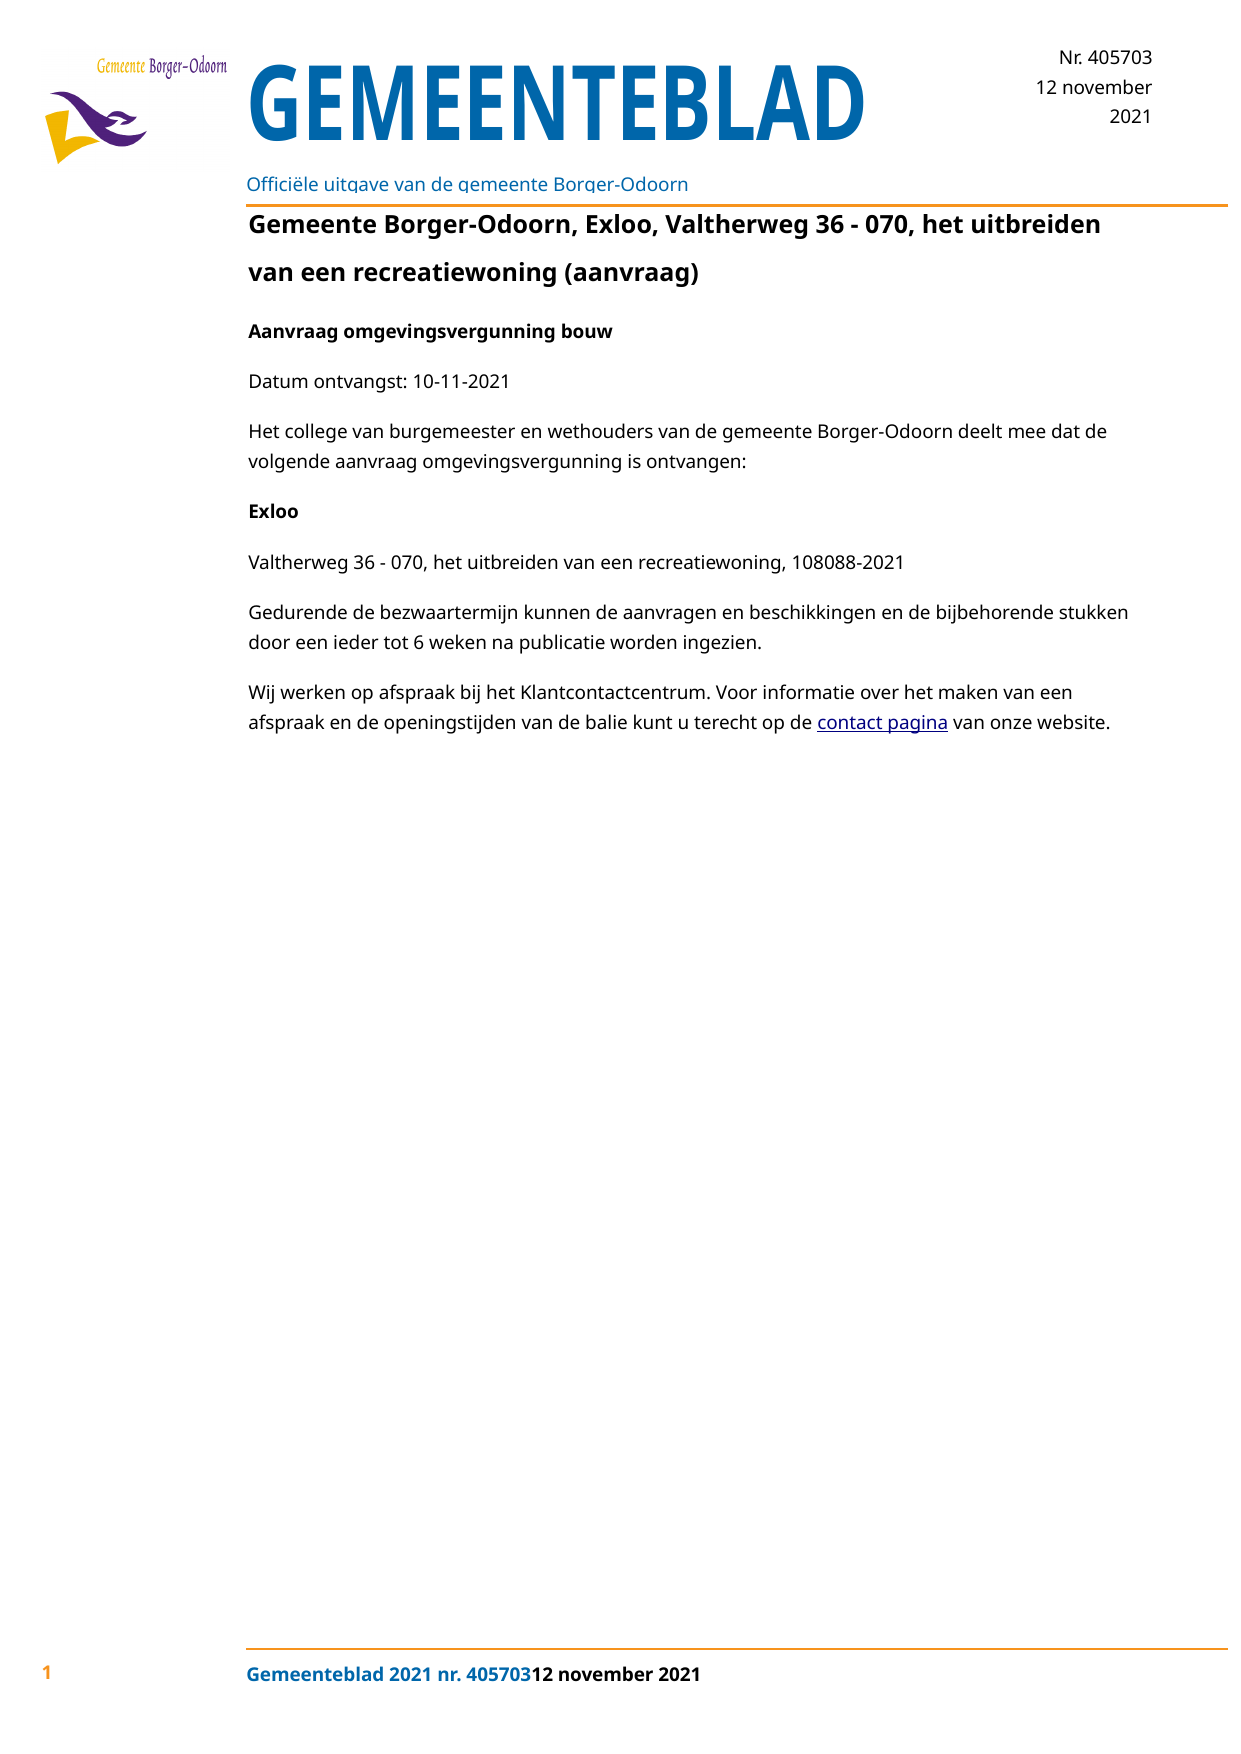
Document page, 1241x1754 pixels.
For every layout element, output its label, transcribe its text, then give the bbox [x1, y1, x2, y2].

text Gedurende de bezwaartermijn kunnen de aanvragen en beschikkingen en de bijbehorende stukken door een ieder tot 6 weken na publicatie worden ingezien. [248, 599, 1152, 655]
text Exloo [248, 499, 1152, 524]
text Wij werken op afspraak bij het Klantcontactcentrum. Voor informatie over het maken van een afspraak en de openingstijden van de balie kunt u terecht op de contact pagina van onze website. [248, 679, 1152, 735]
text Het college van burgemeester en wethouders van de gemeente Borger-Odoorn deelt mee dat de volgende aanvraag omgevingsvergunning is ontvangen: [248, 419, 1152, 474]
text Valtherweg 36 - 070, het uitbreiden van een recreatiewoning, 108088-2021 [248, 549, 1152, 575]
picture [41, 47, 231, 172]
text Gemeente Borger-Odoorn, Exloo, Valtherweg 36 - 070, het uitbreiden van een recreatiewoning (aanvraag) [248, 207, 1152, 288]
text Datum ontvangst: 10-11-2021 [248, 368, 1152, 394]
text Aanvraag omgevingsvergunning bouw [248, 318, 1152, 344]
